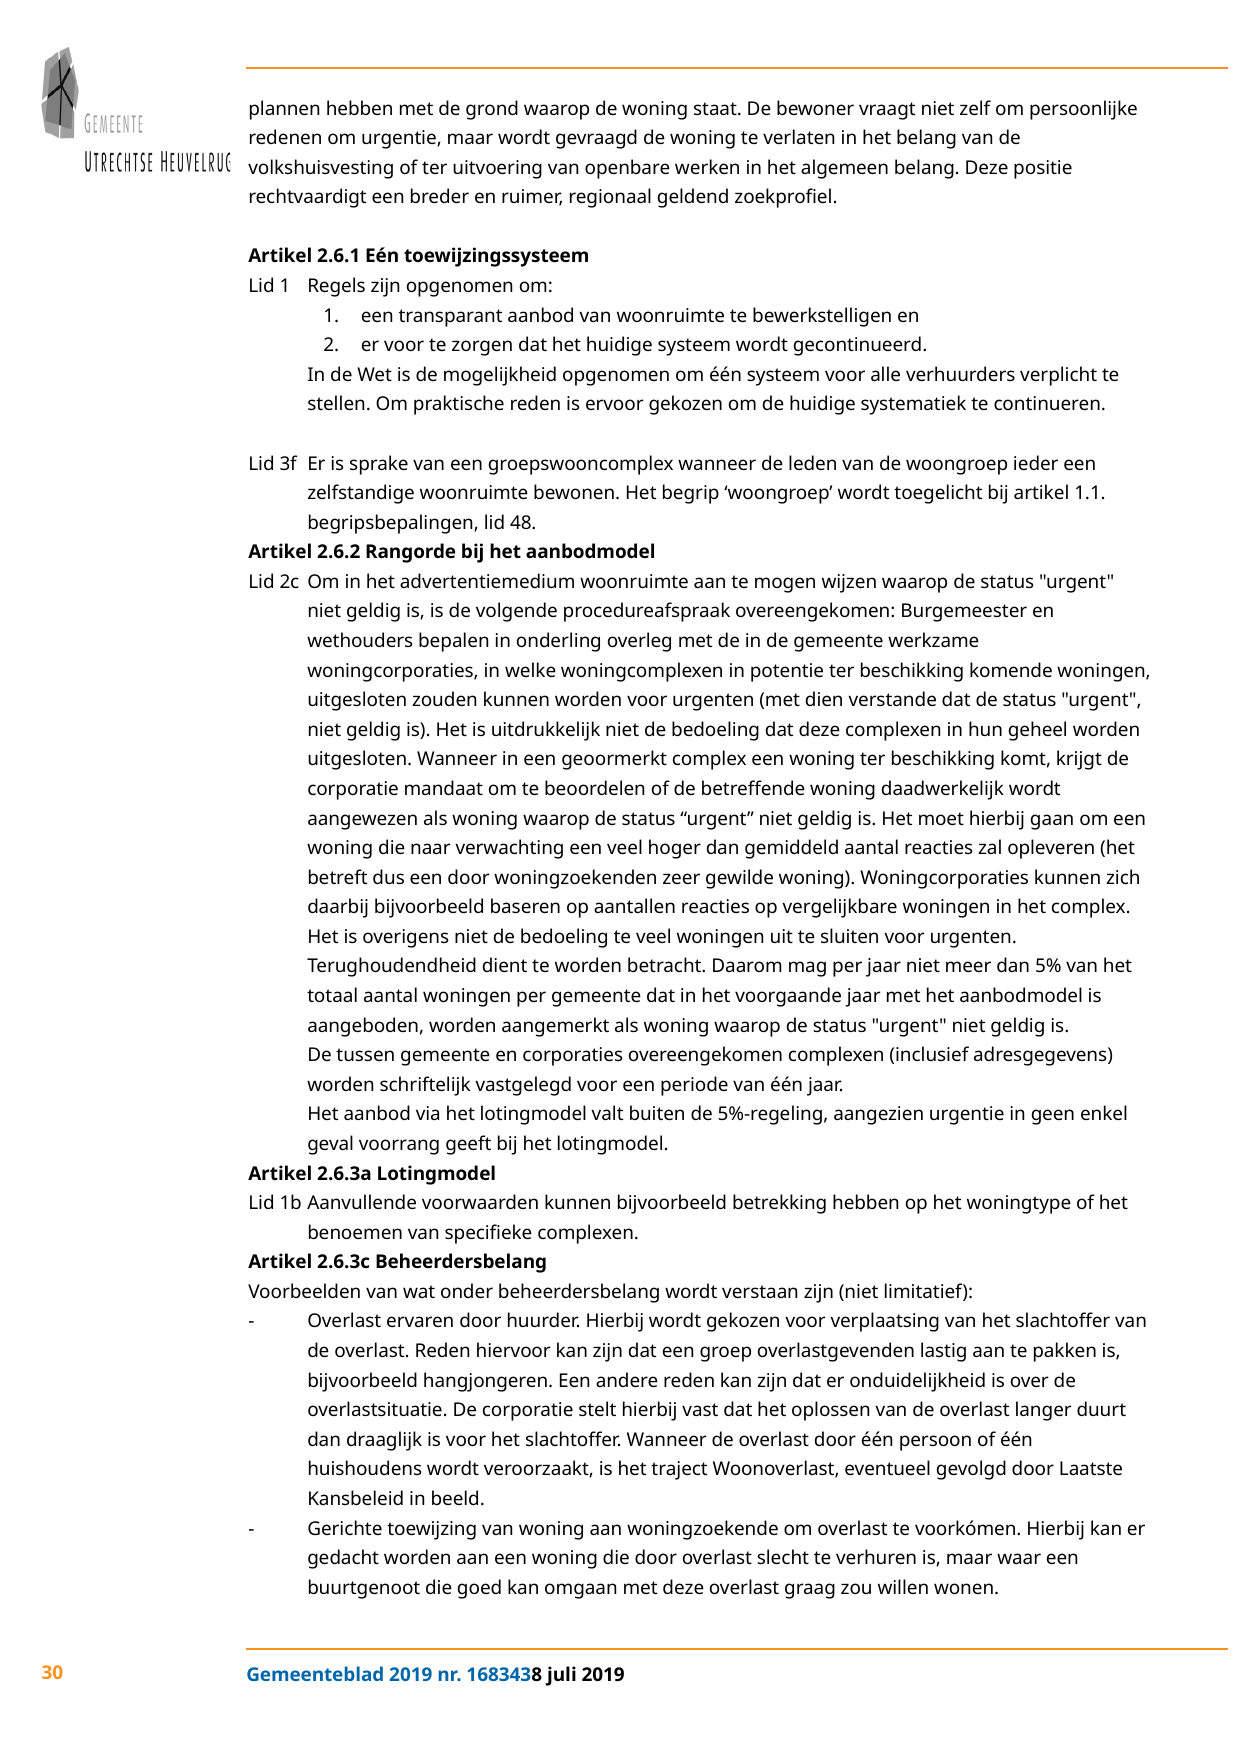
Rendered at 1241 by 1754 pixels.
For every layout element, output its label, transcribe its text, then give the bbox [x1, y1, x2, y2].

list Om in het advertentiemedium woonruimte aan te mogen wijzen waarop de status "urgent" niet geldig is, is de volgende procedureafspraak overeengekomen: Burgemeester en wethouders bepalen in onderling overleg met de in de gemeente werkzame woningcorporaties, in welke woningcomplexen in potentie ter beschikking komende woningen, uitgesloten zouden kunnen worden voor urgenten (met dien verstande dat de status "urgent", niet geldig is). Het is uitdrukkelijk niet de bedoeling dat deze complexen in hun geheel worden uitgesloten. Wanneer in een geoormerkt complex een woning ter beschikking komt, krijgt de corporatie mandaat om te beoordelen of de betreffende woning daadwerkelijk wordt aangewezen als woning waarop de status “urgent” niet geldig is. Het moet hierbij gaan om een woning die naar verwachting een veel hoger dan gemiddeld aantal reacties zal opleveren (het betreft dus een door woningzoekenden zeer gewilde woning). Woningcorporaties kunnen zich daarbij bijvoorbeeld baseren op aantallen reacties op vergelijkbare woningen in het complex. [248, 568, 1152, 919]
list De tussen gemeente en corporaties overeengekomen complexen (inclusief adresgegevens) worden schriftelijk vastgelegd voor een periode van één jaar. [248, 1041, 1152, 1097]
text Artikel 2.6.3c Beheerdersbelang [248, 1248, 1152, 1274]
list een transparant aanbod van woonruimte te bewerkstelligen en [323, 302, 1152, 328]
text Voorbeelden van wat onder beheerdersbelang wordt verstaan zijn (niet limitatief): [248, 1278, 1152, 1304]
list In de Wet is de mogelijkheid opgenomen om één systeem voor alle verhuurders verplicht te stellen. Om praktische reden is ervoor gekozen om de huidige systematiek te continueren. [248, 361, 1152, 416]
text Artikel 2.6.1 Eén toewijzingssysteem [248, 243, 1152, 268]
list Aanvullende voorwaarden kunnen bijvoorbeeld betrekking hebben op het woningtype of het benoemen van specifieke complexen. [248, 1189, 1152, 1245]
list Er is sprake van een groepswooncomplex wanneer de leden van de woongroep ieder een zelfstandige woonruimte bewonen. Het begrip ‘woongroep’ wordt toegelicht bij artikel 1.1. begripsbepalingen, lid 48. [248, 450, 1152, 535]
list er voor te zorgen dat het huidige systeem wordt gecontinueerd. [323, 331, 1152, 357]
text Artikel 2.6.3a Lotingmodel [248, 1160, 1152, 1186]
list Overlast ervaren door huurder. Hierbij wordt gekozen voor verplaatsing van het slachtoffer van de overlast. Reden hiervoor kan zijn dat een groep overlastgevenden lastig aan te pakken is, bijvoorbeeld hangjongeren. Een andere reden kan zijn dat er onduidelijkheid is over de overlastsituatie. De corporatie stelt hierbij vast dat het oplossen van de overlast langer duurt dan draaglijk is voor het slachtoffer. Wanneer de overlast door één persoon of één huishoudens wordt veroorzaakt, is het traject Woonoverlast, eventueel gevolgd door Laatste Kansbeleid in beeld. [248, 1308, 1152, 1511]
list Het is overigens niet de bedoeling te veel woningen uit te sluiten voor urgenten. Terughoudendheid dient te worden betracht. Daarom mag per jaar niet meer dan 5% van het totaal aantal woningen per gemeente dat in het voorgaande jaar met het aanbodmodel is aangeboden, worden aangemerkt als woning waarop de status "urgent" niet geldig is. [248, 923, 1152, 1038]
list Het aanbod via het lotingmodel valt buiten de 5%-regeling, aangezien urgentie in geen enkel geval voorrang geeft bij het lotingmodel. [248, 1101, 1152, 1156]
text Artikel 2.6.2 Rangorde bij het aanbodmodel [248, 538, 1152, 564]
text plannen hebben met de grond waarop de woning staat. De bewoner vraagt niet zelf om persoonlijke redenen om urgentie, maar wordt gevraagd de woning te verlaten in het belang van de volkshuisvesting of ter uitvoering van openbare werken in het algemeen belang. Deze positie rechtvaardigt een breder en ruimer, regionaal geldend zoekprofiel. [248, 95, 1152, 209]
list Regels zijn opgenomen om: [248, 272, 1152, 298]
picture [41, 47, 231, 172]
list Gerichte toewijzing van woning aan woningzoekende om overlast te voorkómen. Hierbij kan er gedacht worden aan een woning die door overlast slecht te verhuren is, maar waar een buurtgenoot die goed kan omgaan met deze overlast graag zou willen wonen. [248, 1515, 1152, 1600]
